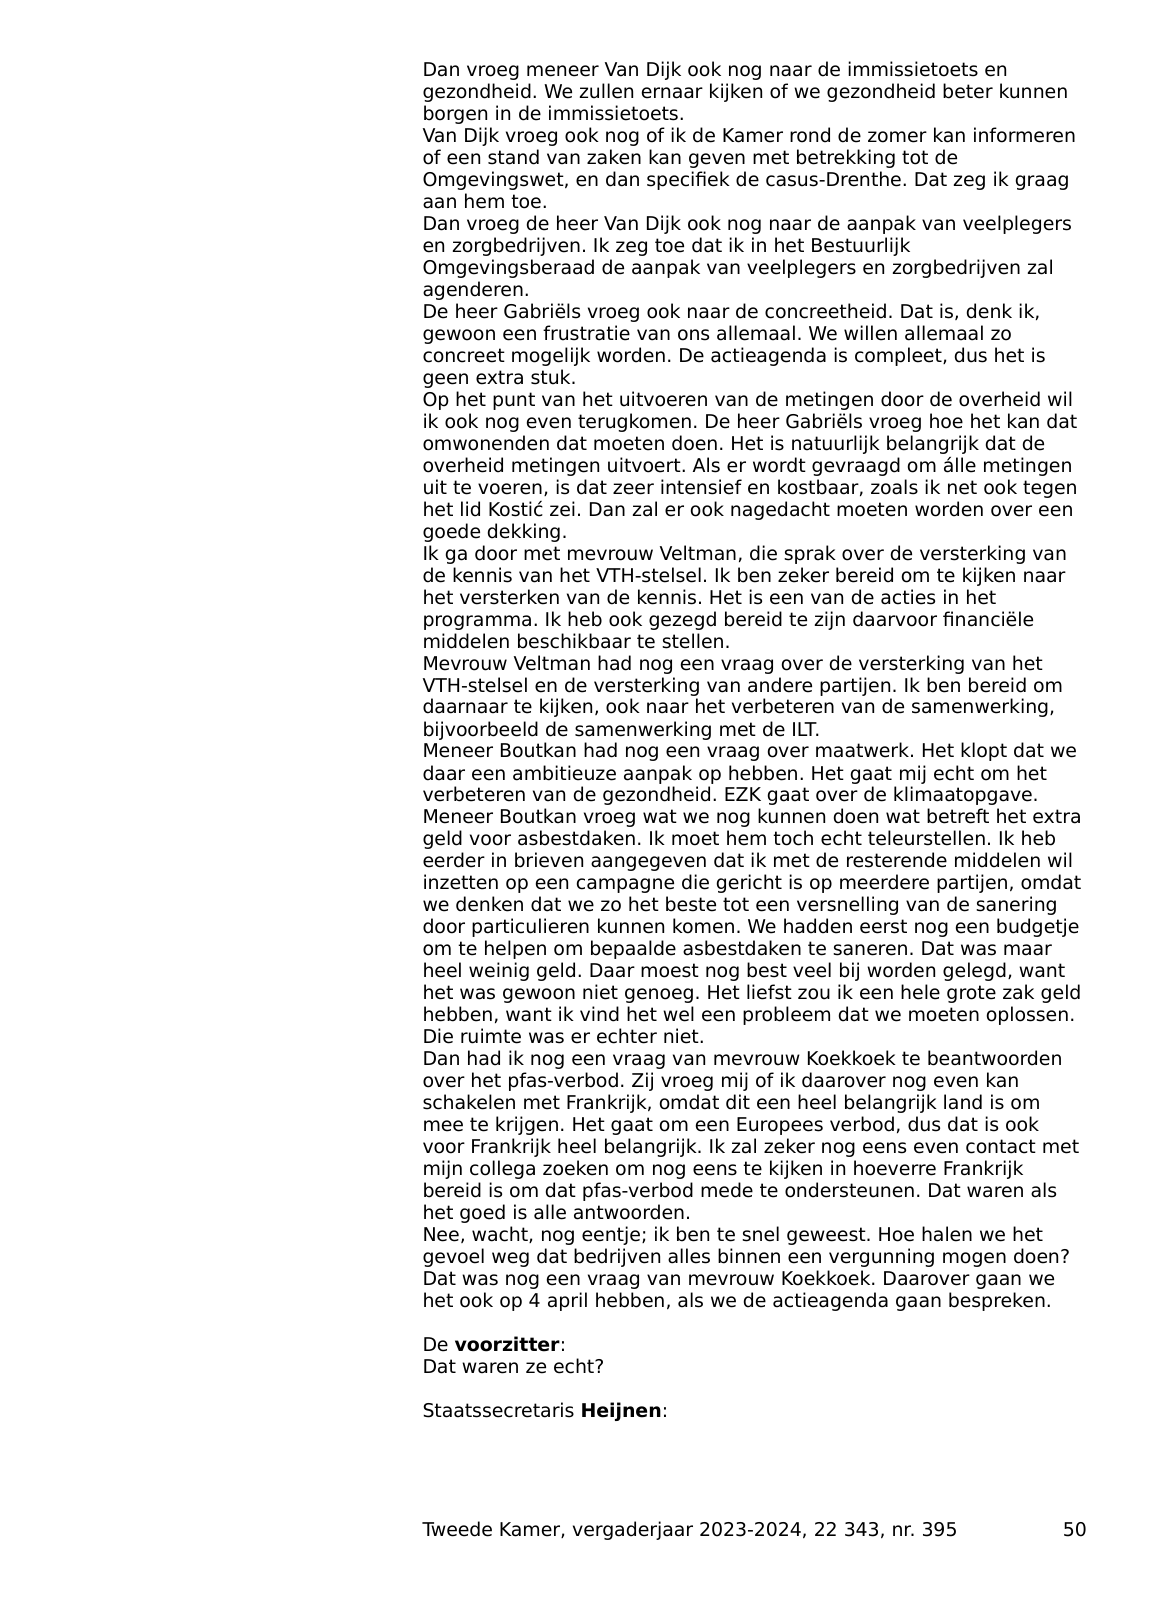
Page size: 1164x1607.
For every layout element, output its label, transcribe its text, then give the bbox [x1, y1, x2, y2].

text Van Dijk vroeg ook nog of ik de Kamer rond de zomer kan informeren of een stand van zaken kan geven met betrekking tot de Omgevingswet, en dan specifiek de casus-Drenthe. Dat zeg ik graag aan hem toe. [422, 125, 1087, 213]
text Ik ga door met mevrouw Veltman, die sprak over de versterking van de kennis van het VTH-stelsel. Ik ben zeker bereid om te kijken naar het versterken van de kennis. Het is een van de acties in het programma. Ik heb ook gezegd bereid te zijn daarvoor financiële middelen beschikbaar te stellen. [422, 543, 1087, 652]
text Nee, wacht, nog eentje; ik ben te snel geweest. Hoe halen we het gevoel weg dat bedrijven alles binnen een vergunning mogen doen? Dat was nog een vraag van mevrouw Koekkoek. Daarover gaan we het ook op 4 april hebben, als we de actieagenda gaan bespreken. [422, 1224, 1087, 1312]
text Dan had ik nog een vraag van mevrouw Koekkoek te beantwoorden over het pfas-verbod. Zij vroeg mij of ik daarover nog even kan schakelen met Frankrijk, omdat dit een heel belangrijk land is om mee te krijgen. Het gaat om een Europees verbod, dus dat is ook voor Frankrijk heel belangrijk. Ik zal zeker nog eens even contact met mijn collega zoeken om nog eens te kijken in hoeverre Frankrijk bereid is om dat pfas-verbod mede te ondersteunen. Dat waren als het goed is alle antwoorden. [422, 1048, 1087, 1224]
text Op het punt van het uitvoeren van de metingen door de overheid wil ik ook nog even terugkomen. De heer Gabriëls vroeg hoe het kan dat omwonenden dat moeten doen. Het is natuurlijk belangrijk dat de overheid metingen uitvoert. Als er wordt gevraagd om álle metingen uit te voeren, is dat zeer intensief en kostbaar, zoals ik net ook tegen het lid Kostić zei. Dan zal er ook nagedacht moeten worden over een goede dekking. [422, 389, 1087, 543]
text De voorzitter: [422, 1334, 1087, 1356]
text Staatssecretaris Heijnen: [422, 1400, 1087, 1422]
text Meneer Boutkan had nog een vraag over maatwerk. Het klopt dat we daar een ambitieuze aanpak op hebben. Het gaat mij echt om het verbeteren van de gezondheid. EZK gaat over de klimaatopgave. [422, 740, 1087, 806]
text Mevrouw Veltman had nog een vraag over de versterking van het VTH-stelsel en de versterking van andere partijen. Ik ben bereid om daarnaar te kijken, ook naar het verbeteren van de samenwerking, bijvoorbeeld de samenwerking met de ILT. [422, 652, 1087, 740]
text Dan vroeg meneer Van Dijk ook nog naar de immissietoets en gezondheid. We zullen ernaar kijken of we gezondheid beter kunnen borgen in de immissietoets. [422, 59, 1087, 125]
text De heer Gabriëls vroeg ook naar de concreetheid. Dat is, denk ik, gewoon een frustratie van ons allemaal. We willen allemaal zo concreet mogelijk worden. De actieagenda is compleet, dus het is geen extra stuk. [422, 301, 1087, 389]
text Dat waren ze echt? [422, 1356, 1087, 1378]
text Dan vroeg de heer Van Dijk ook nog naar de aanpak van veelplegers en zorgbedrijven. Ik zeg toe dat ik in het Bestuurlijk Omgevingsberaad de aanpak van veelplegers en zorgbedrijven zal agenderen. [422, 213, 1087, 301]
text Meneer Boutkan vroeg wat we nog kunnen doen wat betreft het extra geld voor asbestdaken. Ik moet hem toch echt teleurstellen. Ik heb eerder in brieven aangegeven dat ik met de resterende middelen wil inzetten op een campagne die gericht is op meerdere partijen, omdat we denken dat we zo het beste tot een versnelling van de sanering door particulieren kunnen komen. We hadden eerst nog een budgetje om te helpen om bepaalde asbestdaken te saneren. Dat was maar heel weinig geld. Daar moest nog best veel bij worden gelegd, want het was gewoon niet genoeg. Het liefst zou ik een hele grote zak geld hebben, want ik vind het wel een probleem dat we moeten oplossen. Die ruimte was er echter niet. [422, 806, 1087, 1048]
